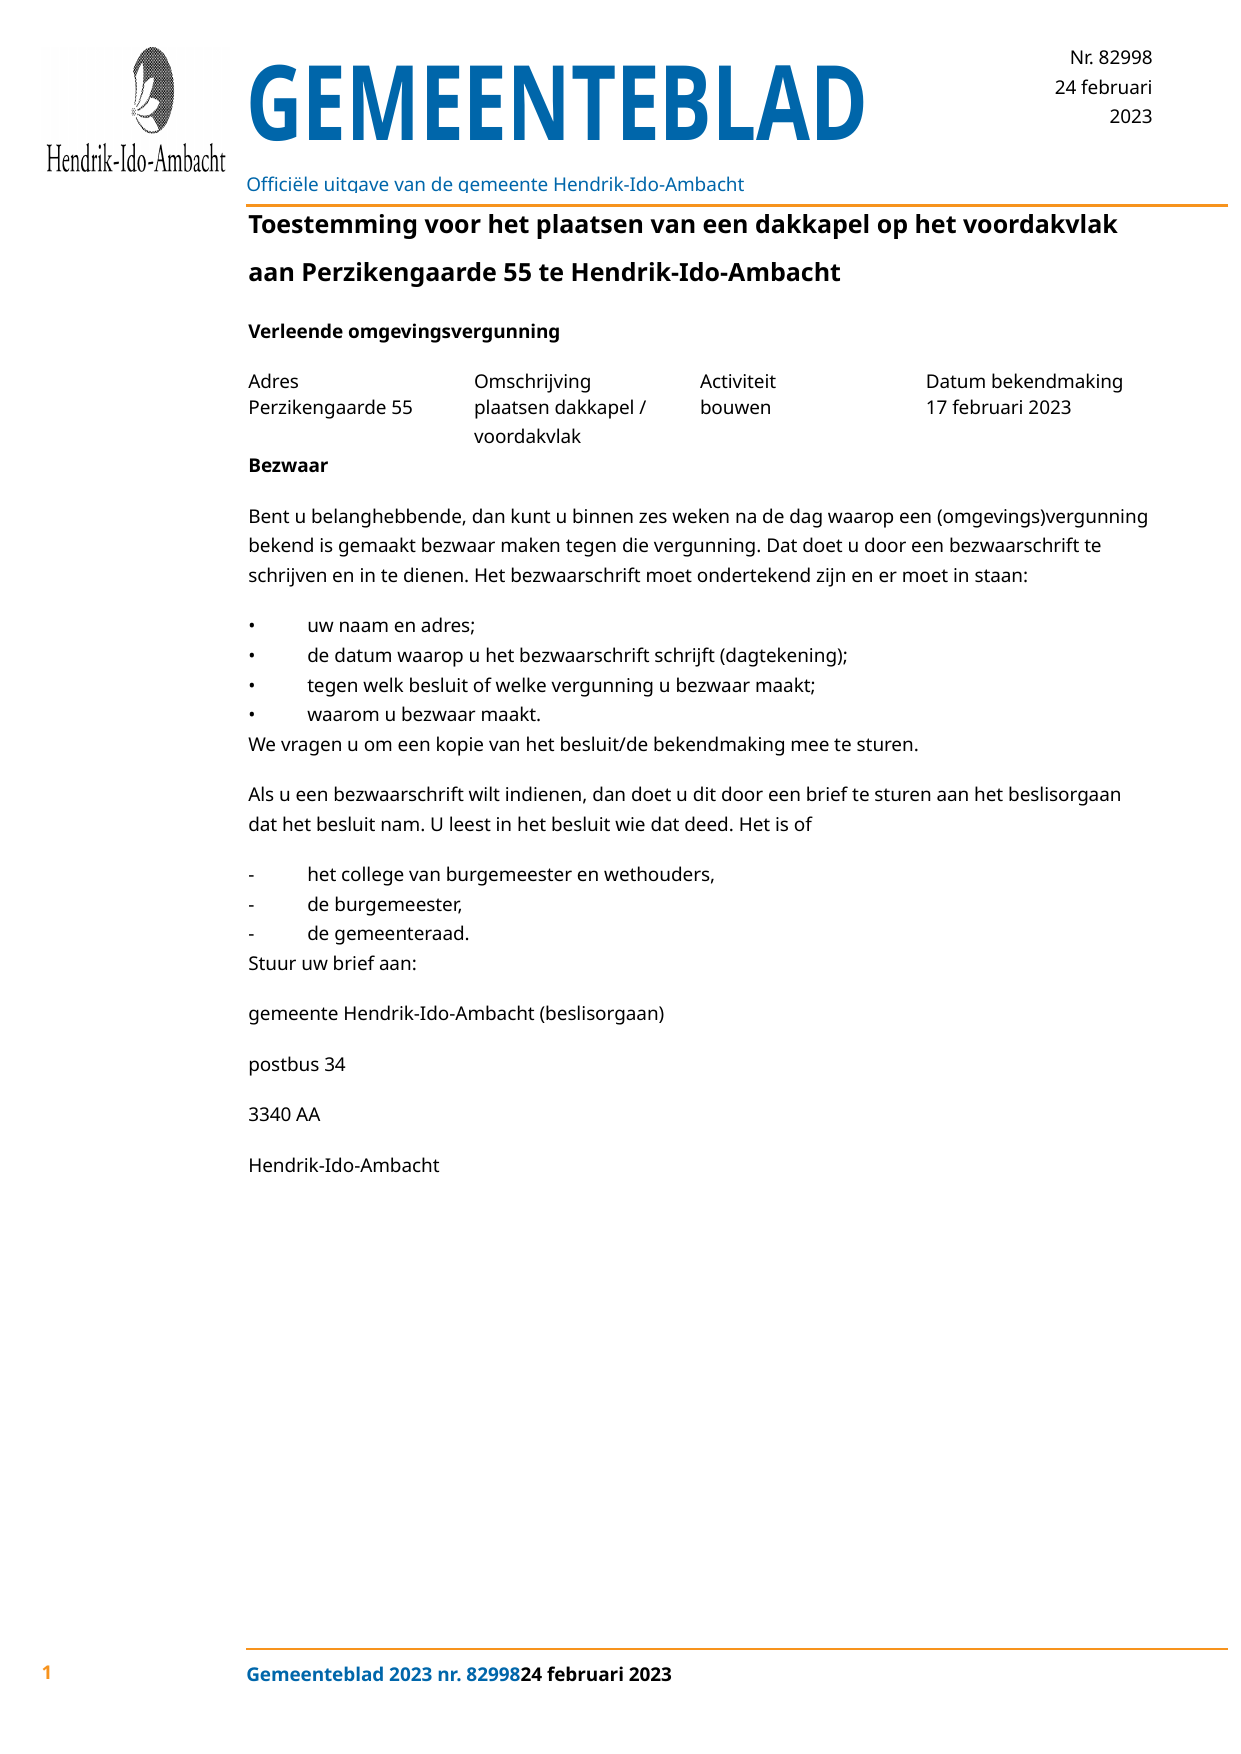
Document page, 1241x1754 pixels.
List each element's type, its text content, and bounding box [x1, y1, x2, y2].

text Hendrik-Ido-Ambacht [248, 1152, 1152, 1178]
text postbus 34 [248, 1051, 1152, 1077]
list tegen welk besluit of welke vergunning u bezwaar maakt; [248, 672, 1152, 698]
text Bent u belanghebbende, dan kunt u binnen zes weken na de dag waarop een (omgevings)vergunning bekend is gemaakt bezwaar maken tegen die vergunning. Dat doet u door een bezwaarschrift te schrijven en in te dienen. Het bezwaarschrift moet ondertekend zijn en er moet in staan: [248, 503, 1152, 588]
table_header Omschrijving [474, 369, 700, 394]
table_header Adres [248, 369, 474, 394]
text Verleende omgevingsvergunning [248, 318, 1152, 344]
table_header Activiteit [700, 369, 926, 394]
table_header Datum bekendmaking [926, 369, 1152, 394]
text Bezwaar [248, 453, 1152, 478]
table_cell 17 februari 2023 [926, 394, 1152, 449]
text Toestemming voor het plaatsen van een dakkapel op het voordakvlak aan Perzikengaarde 55 te Hendrik-Ido-Ambacht [248, 207, 1152, 288]
list het college van burgemeester en wethouders, [248, 861, 1152, 887]
list uw naam en adres; [248, 613, 1152, 638]
list de gemeenteraad. [248, 921, 1152, 946]
picture [41, 47, 231, 172]
list waarom u bezwaar maakt. [248, 701, 1152, 727]
text Stuur uw brief aan: [248, 950, 1152, 976]
text 3340 AA [248, 1101, 1152, 1127]
table_cell bouwen [700, 394, 926, 449]
list de datum waarop u het bezwaarschrift schrijft (dagtekening); [248, 642, 1152, 668]
table_cell Perzikengaarde 55 [248, 394, 474, 449]
text gemeente Hendrik-Ido-Ambacht (beslisorgaan) [248, 1001, 1152, 1026]
text Als u een bezwaarschrift wilt indienen, dan doet u dit door een brief te sturen aan het beslisorgaan dat het besluit nam. U leest in het besluit wie dat deed. Het is of [248, 781, 1152, 837]
list de burgemeester, [248, 891, 1152, 917]
text We vragen u om een kopie van het besluit/de bekendmaking mee te sturen. [248, 731, 1152, 757]
table_cell plaatsen dakkapel / voordakvlak [474, 394, 700, 449]
